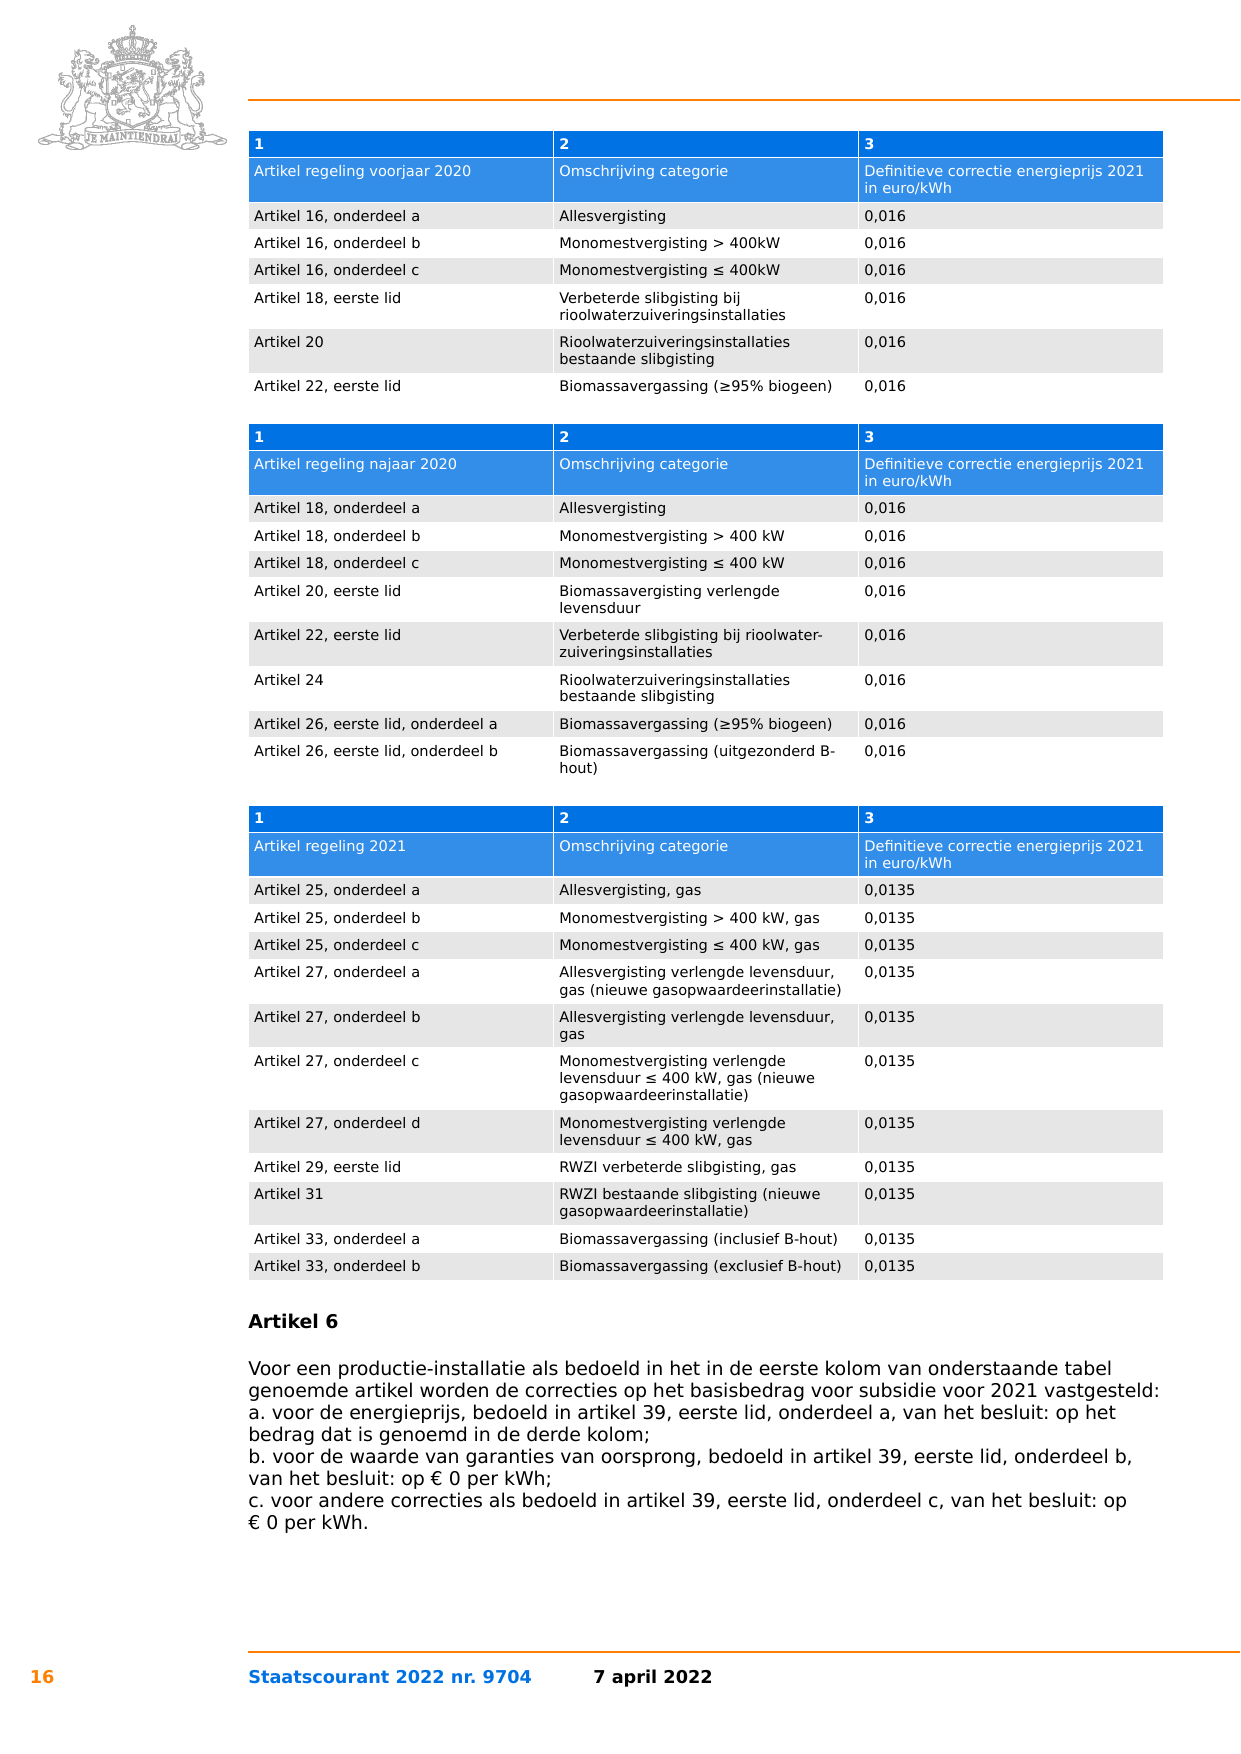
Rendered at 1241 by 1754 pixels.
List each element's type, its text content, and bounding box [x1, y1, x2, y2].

table_cell Biomassavergassing (≥95% biogeen) [554, 711, 858, 737]
table_cell Artikel 22, eerste lid [249, 374, 553, 400]
table_cell Artikel 20, eerste lid [249, 578, 553, 621]
table_cell Monomestvergisting ≤ 400kW [554, 258, 858, 284]
table_cell Artikel 22, eerste lid [249, 622, 553, 666]
table_cell 0,0135 [859, 878, 1163, 904]
table_cell Artikel 27, onderdeel a [249, 960, 553, 1003]
table_cell Artikel regeling 2021 [249, 833, 553, 876]
table_cell 0,0135 [859, 905, 1163, 931]
table_cell 0,016 [859, 329, 1163, 373]
table_cell 0,016 [859, 667, 1163, 710]
table_cell 0,016 [859, 523, 1163, 549]
table_cell 0,016 [859, 496, 1163, 522]
table_cell Artikel 25, onderdeel c [249, 932, 553, 959]
table_cell 0,016 [859, 203, 1163, 229]
table_cell Artikel 16, onderdeel c [249, 258, 553, 284]
table_cell Verbeterde slibgisting bij rioolwater-zuiveringsinstallaties [554, 622, 858, 666]
table_cell 0,0135 [859, 960, 1163, 1003]
table_cell Omschrijving categorie [554, 451, 858, 495]
table_header 2 [554, 131, 858, 157]
table_cell Allesvergisting verlengde levensduur, gas [554, 1004, 858, 1047]
table_cell RWZI verbeterde slibgisting, gas [554, 1154, 858, 1181]
table_cell 0,0135 [859, 1226, 1163, 1252]
table_cell Artikel 33, onderdeel a [249, 1226, 553, 1252]
table_cell Biomassavergisting verlengde levensduur [554, 578, 858, 621]
table_cell Artikel regeling voorjaar 2020 [249, 158, 553, 202]
table_cell 0,0135 [859, 1253, 1163, 1280]
table_cell Artikel 16, onderdeel a [249, 203, 553, 229]
table_cell Omschrijving categorie [554, 158, 858, 202]
table_header 2 [554, 806, 858, 832]
table_cell Definitieve correctie energieprijs 2021 in euro/kWh [859, 451, 1163, 495]
table_cell Allesvergisting [554, 203, 858, 229]
table_cell Artikel 25, onderdeel b [249, 905, 553, 931]
table_cell 0,016 [859, 578, 1163, 621]
table_cell 0,0135 [859, 1182, 1163, 1225]
table_cell Artikel 18, onderdeel c [249, 551, 553, 577]
table_cell 0,016 [859, 711, 1163, 737]
table_cell Artikel 20 [249, 329, 553, 373]
table_header 1 [249, 131, 553, 157]
table_cell Artikel 33, onderdeel b [249, 1253, 553, 1280]
table_cell Monomestvergisting verlengde levensduur ≤ 400 kW, gas [554, 1110, 858, 1153]
table_cell 0,016 [859, 739, 1163, 782]
table_cell Artikel 16, onderdeel b [249, 230, 553, 256]
table_cell Artikel 25, onderdeel a [249, 878, 553, 904]
table_cell Definitieve correctie energieprijs 2021 in euro/kWh [859, 833, 1163, 876]
picture [38, 25, 227, 150]
table_cell Artikel 26, eerste lid, onderdeel b [249, 739, 553, 782]
table_cell Artikel 27, onderdeel c [249, 1049, 553, 1109]
text b. voor de waarde van garanties van oorsprong, bedoeld in artikel 39, eerste lid, onderdeel b, van het besluit: op € 0 per kWh; [248, 1446, 1163, 1489]
table_cell Artikel 27, onderdeel b [249, 1004, 553, 1047]
table_header 1 [249, 424, 553, 450]
table_cell Monomestvergisting ≤ 400 kW, gas [554, 932, 858, 959]
table_cell Biomassavergassing (inclusief B-hout) [554, 1226, 858, 1252]
table_cell Biomassavergassing (≥95% biogeen) [554, 374, 858, 400]
table_cell Allesvergisting, gas [554, 878, 858, 904]
subtitle Artikel 6 [248, 1311, 1163, 1333]
table_cell Omschrijving categorie [554, 833, 858, 876]
table_cell 0,016 [859, 285, 1163, 328]
table_cell 0,016 [859, 230, 1163, 256]
table_cell Biomassavergassing (exclusief B-hout) [554, 1253, 858, 1280]
table_cell Allesvergisting [554, 496, 858, 522]
table_cell 0,016 [859, 551, 1163, 577]
table_cell Monomestvergisting > 400kW [554, 230, 858, 256]
table_cell Artikel 26, eerste lid, onderdeel a [249, 711, 553, 737]
table_cell Artikel 27, onderdeel d [249, 1110, 553, 1153]
table_cell Artikel 29, eerste lid [249, 1154, 553, 1181]
text a. voor de energieprijs, bedoeld in artikel 39, eerste lid, onderdeel a, van het besluit: op het bedrag dat is genoemd in de derde kolom; [248, 1402, 1163, 1446]
table_header 3 [859, 131, 1163, 157]
table_cell 0,0135 [859, 1154, 1163, 1181]
table_cell 0,0135 [859, 1049, 1163, 1109]
table_cell Biomassavergassing (uitgezonderd B-hout) [554, 739, 858, 782]
table_header 2 [554, 424, 858, 450]
table_cell Monomestvergisting > 400 kW [554, 523, 858, 549]
table_header 1 [249, 806, 553, 832]
table_cell Monomestvergisting verlengde levensduur ≤ 400 kW, gas (nieuwe gasopwaardeerinstallatie) [554, 1049, 858, 1109]
table_cell 0,0135 [859, 1004, 1163, 1047]
table_header 3 [859, 424, 1163, 450]
table_cell Verbeterde slibgisting bij rioolwaterzuiveringsinstallaties [554, 285, 858, 328]
table_cell Artikel regeling najaar 2020 [249, 451, 553, 495]
table_cell Rioolwaterzuiveringsinstallaties bestaande slibgisting [554, 329, 858, 373]
text Voor een productie-installatie als bedoeld in het in de eerste kolom van onderstaande tabel genoemde artikel worden de correcties op het basisbedrag voor subsidie voor 2021 vastgesteld: [248, 1358, 1163, 1402]
table_cell Rioolwaterzuiveringsinstallaties bestaande slibgisting [554, 667, 858, 710]
table_cell Allesvergisting verlengde levensduur, gas (nieuwe gasopwaardeerinstallatie) [554, 960, 858, 1003]
table_header 3 [859, 806, 1163, 832]
table_cell Artikel 18, onderdeel a [249, 496, 553, 522]
text c. voor andere correcties als bedoeld in artikel 39, eerste lid, onderdeel c, van het besluit: op € 0 per kWh. [248, 1489, 1163, 1533]
table_cell 0,016 [859, 374, 1163, 400]
table_cell 0,0135 [859, 932, 1163, 959]
table_cell 0,016 [859, 622, 1163, 666]
table_cell 0,0135 [859, 1110, 1163, 1153]
table_cell Artikel 31 [249, 1182, 553, 1225]
table_cell Monomestvergisting > 400 kW, gas [554, 905, 858, 931]
table_cell 0,016 [859, 258, 1163, 284]
table_cell Artikel 18, eerste lid [249, 285, 553, 328]
table_cell Definitieve correctie energieprijs 2021 in euro/kWh [859, 158, 1163, 202]
table_cell RWZI bestaande slibgisting (nieuwe gasopwaardeerinstallatie) [554, 1182, 858, 1225]
table_cell Artikel 18, onderdeel b [249, 523, 553, 549]
table_cell Artikel 24 [249, 667, 553, 710]
table_cell Monomestvergisting ≤ 400 kW [554, 551, 858, 577]
